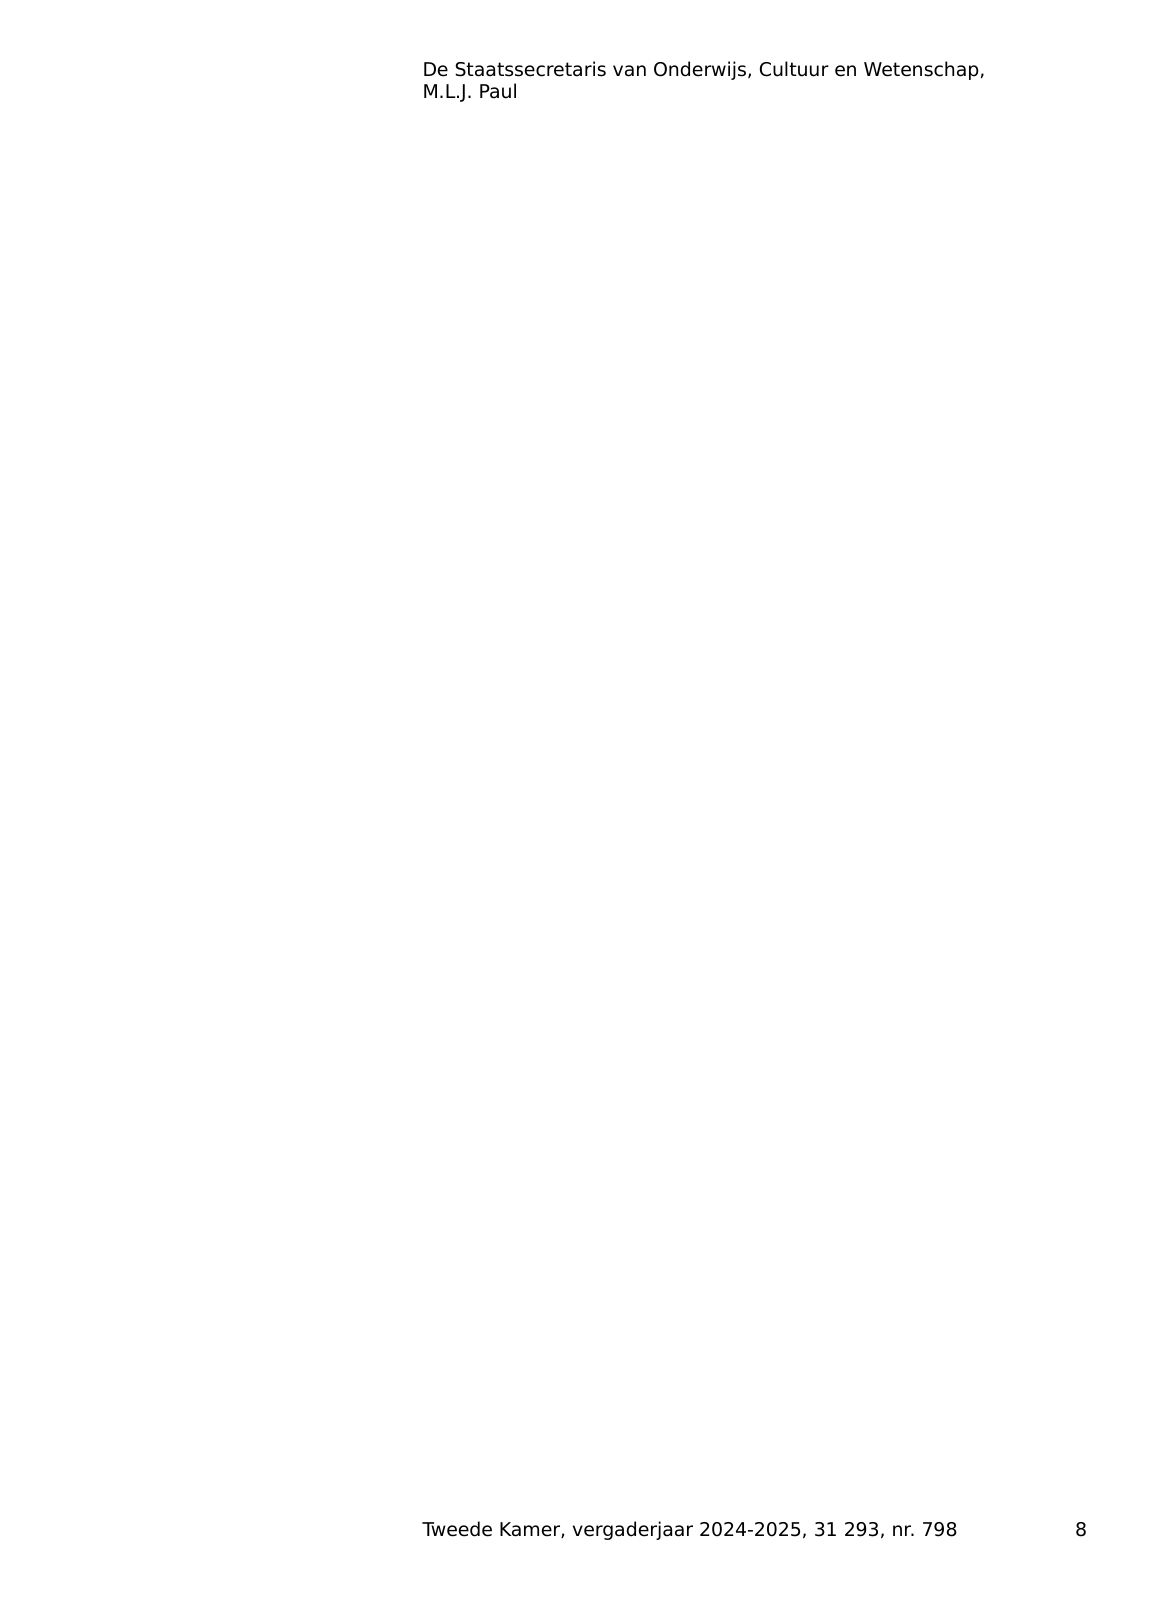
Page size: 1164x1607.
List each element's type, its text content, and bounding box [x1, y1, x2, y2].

text De Staatssecretaris van Onderwijs, Cultuur en Wetenschap, M.L.J. Paul [422, 59, 1087, 103]
